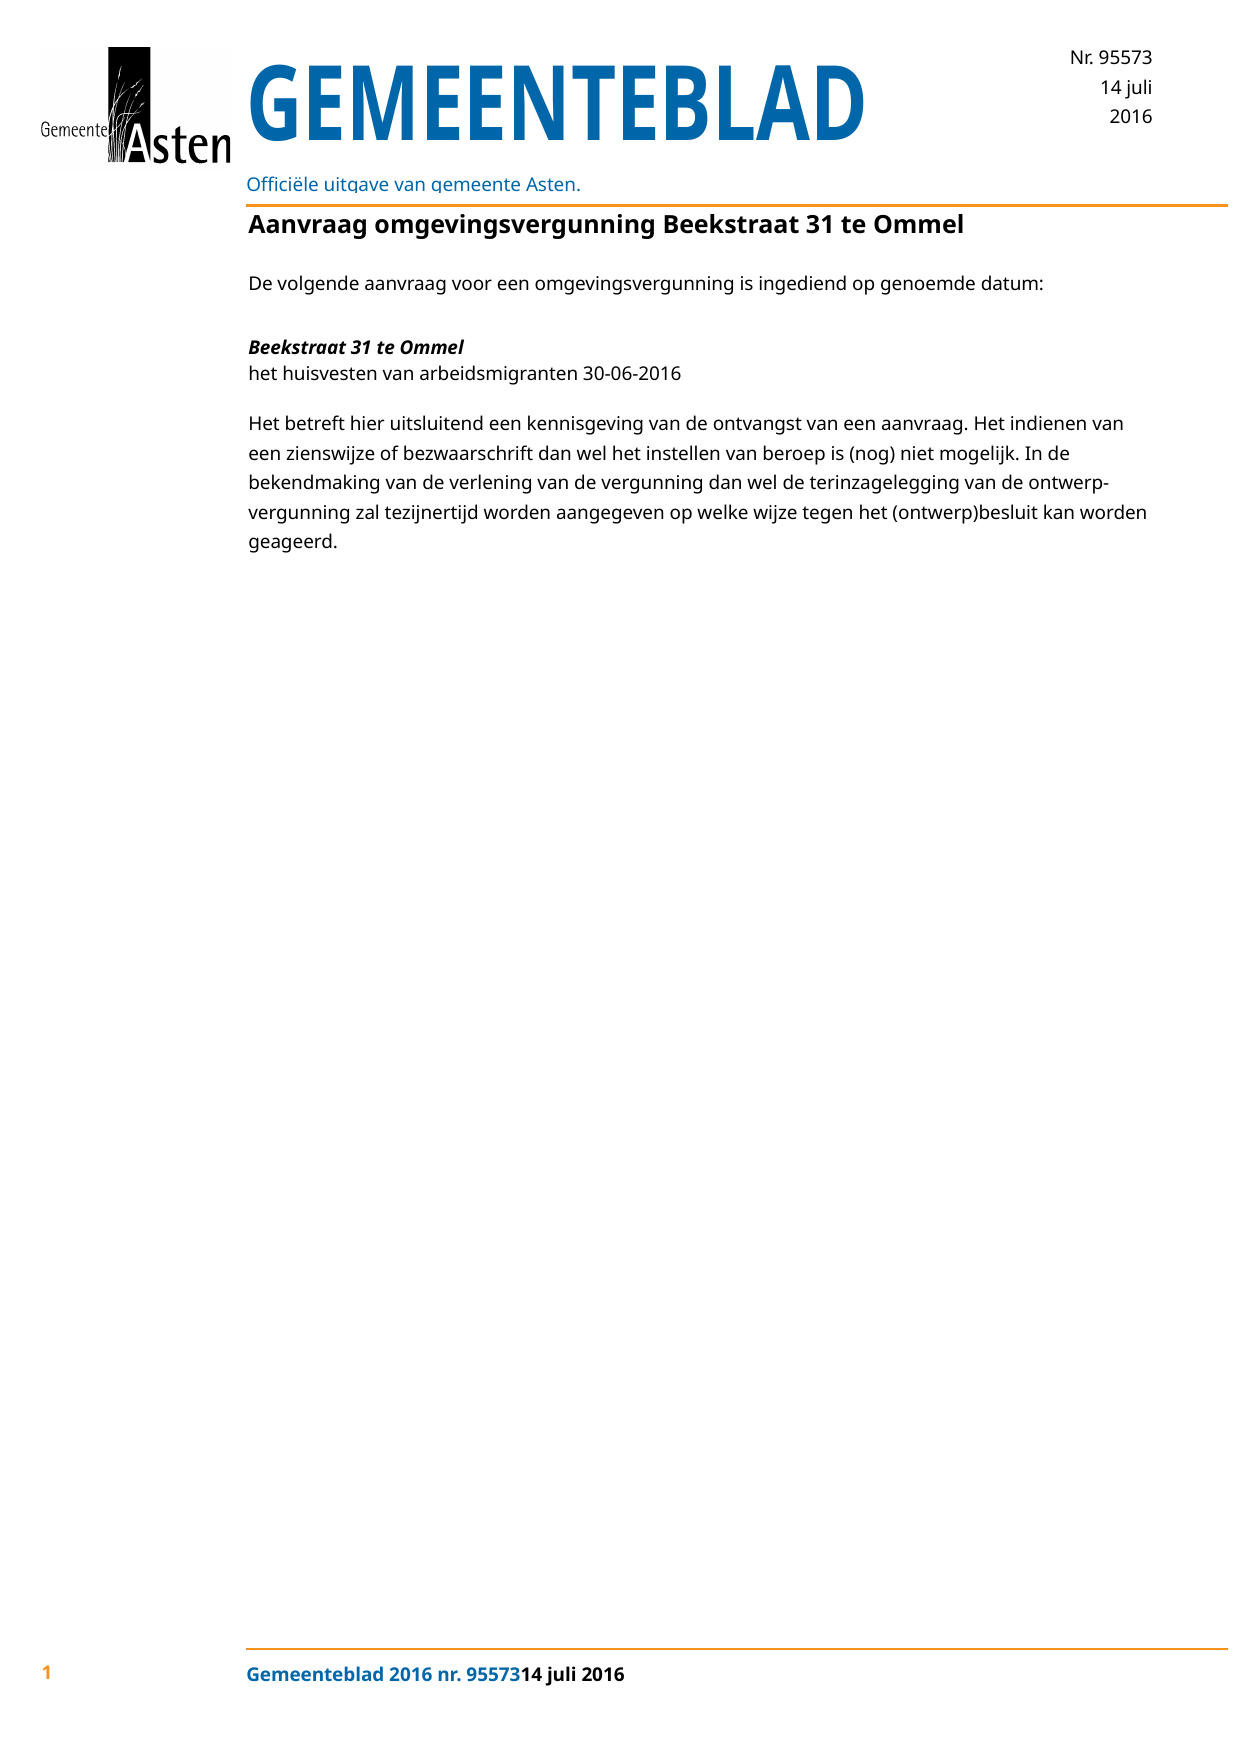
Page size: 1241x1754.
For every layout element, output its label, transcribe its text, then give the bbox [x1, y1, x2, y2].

text Beekstraat 31 te Ommel [248, 334, 1152, 360]
text Aanvraag omgevingsvergunning Beekstraat 31 te Ommel [248, 207, 1152, 241]
text De volgende aanvraag voor een omgevingsvergunning is ingediend op genoemde datum: [248, 270, 1152, 296]
text Het betreft hier uitsluitend een kennisgeving van de ontvangst van een aanvraag. Het indienen van een zienswijze of bezwaarschrift dan wel het instellen van beroep is (nog) niet mogelijk. In de bekendmaking van de verlening van de vergunning dan wel de terinzagelegging van de ontwerp-vergunning zal tezijnertijd worden aangegeven op welke wijze tegen het (ontwerp)besluit kan worden geageerd. [248, 410, 1152, 554]
text het huisvesten van arbeidsmigranten 30-06-2016 [248, 360, 1152, 386]
picture [41, 47, 231, 172]
